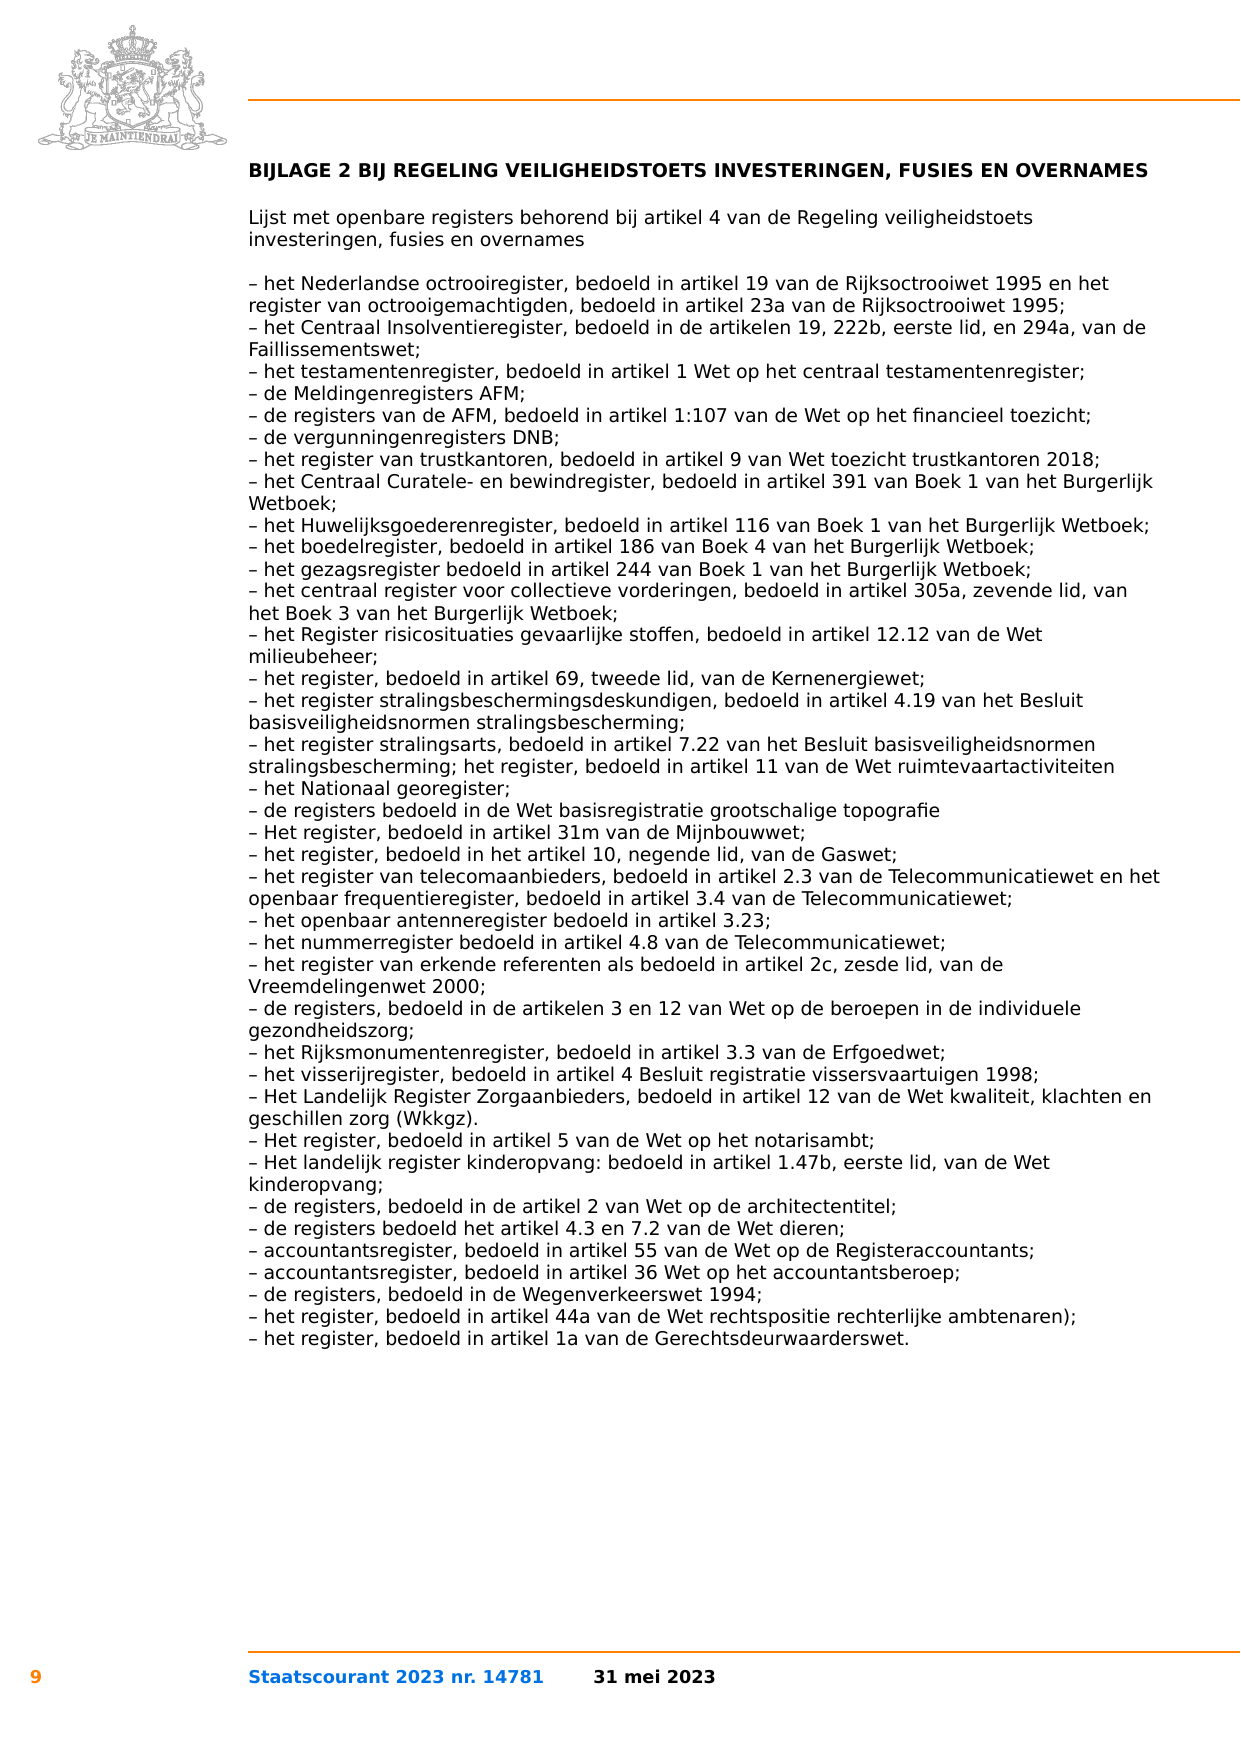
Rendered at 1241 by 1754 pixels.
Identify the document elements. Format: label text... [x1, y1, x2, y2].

text – het nummerregister bedoeld in artikel 4.8 van de Telecommunicatiewet; [248, 932, 1163, 954]
text – het boedelregister, bedoeld in artikel 186 van Boek 4 van het Burgerlijk Wetboek; [248, 536, 1163, 558]
text – de vergunningenregisters DNB; [248, 427, 1163, 448]
text – het Centraal Curatele- en bewindregister, bedoeld in artikel 391 van Boek 1 van het Burgerlijk Wetboek; [248, 471, 1163, 514]
text – het Nederlandse octrooiregister, bedoeld in artikel 19 van de Rijksoctrooiwet 1995 en het register van octrooigemachtigden, bedoeld in artikel 23a van de Rijksoctrooiwet 1995; [248, 273, 1163, 317]
text – het Centraal Insolventieregister, bedoeld in de artikelen 19, 222b, eerste lid, en 294a, van de Faillissementswet; [248, 317, 1163, 361]
text Lijst met openbare registers behorend bij artikel 4 van de Regeling veiligheidstoets investeringen, fusies en overnames [248, 207, 1163, 251]
text – het Rijksmonumentenregister, bedoeld in artikel 3.3 van de Erfgoedwet; [248, 1042, 1163, 1064]
text – het gezagsregister bedoeld in artikel 244 van Boek 1 van het Burgerlijk Wetboek; [248, 558, 1163, 580]
text – de Meldingenregisters AFM; [248, 383, 1163, 404]
text – de registers bedoeld in de Wet basisregistratie grootschalige topografie [248, 800, 1163, 822]
text – de registers, bedoeld in de artikelen 3 en 12 van Wet op de beroepen in de individuele gezondheidszorg; [248, 998, 1163, 1042]
text – het register van trustkantoren, bedoeld in artikel 9 van Wet toezicht trustkantoren 2018; [248, 448, 1163, 471]
text – de registers, bedoeld in de Wegenverkeerswet 1994; [248, 1284, 1163, 1306]
text – het register stralingsbeschermingsdeskundigen, bedoeld in artikel 4.19 van het Besluit basisveiligheidsnormen stralingsbescherming; [248, 690, 1163, 734]
picture [38, 25, 227, 150]
text – het register, bedoeld in artikel 44a van de Wet rechtspositie rechterlijke ambtenaren); [248, 1306, 1163, 1328]
text – Het landelijk register kinderopvang: bedoeld in artikel 1.47b, eerste lid, van de Wet kinderopvang; [248, 1152, 1163, 1196]
text – Het register, bedoeld in artikel 5 van de Wet op het notarisambt; [248, 1130, 1163, 1152]
text – de registers van de AFM, bedoeld in artikel 1:107 van de Wet op het financieel toezicht; [248, 404, 1163, 427]
subtitle BIJLAGE 2 BIJ REGELING VEILIGHEIDSTOETS INVESTERINGEN, FUSIES EN OVERNAMES [248, 160, 1163, 182]
text – Het register, bedoeld in artikel 31m van de Mijnbouwwet; [248, 822, 1163, 844]
text – het Huwelijksgoederenregister, bedoeld in artikel 116 van Boek 1 van het Burgerlijk Wetboek; [248, 514, 1163, 536]
text – het register van erkende referenten als bedoeld in artikel 2c, zesde lid, van de Vreemdelingenwet 2000; [248, 954, 1163, 998]
text – het register stralingsarts, bedoeld in artikel 7.22 van het Besluit basisveiligheidsnormen stralingsbescherming; het register, bedoeld in artikel 11 van de Wet ruimtevaartactiviteiten [248, 734, 1163, 778]
text – het register, bedoeld in artikel 69, tweede lid, van de Kernenergiewet; [248, 668, 1163, 690]
text – het register, bedoeld in artikel 1a van de Gerechtsdeurwaarderswet. [248, 1328, 1163, 1350]
text – het Register risicosituaties gevaarlijke stoffen, bedoeld in artikel 12.12 van de Wet milieubeheer; [248, 624, 1163, 668]
text – het visserijregister, bedoeld in artikel 4 Besluit registratie vissersvaartuigen 1998; [248, 1064, 1163, 1086]
text – het register van telecomaanbieders, bedoeld in artikel 2.3 van de Telecommunicatiewet en het openbaar frequentieregister, bedoeld in artikel 3.4 van de Telecommunicatiewet; [248, 866, 1163, 910]
text – Het Landelijk Register Zorgaanbieders, bedoeld in artikel 12 van de Wet kwaliteit, klachten en geschillen zorg (Wkkgz). [248, 1086, 1163, 1130]
text – het openbaar antenneregister bedoeld in artikel 3.23; [248, 910, 1163, 932]
text – het register, bedoeld in het artikel 10, negende lid, van de Gaswet; [248, 844, 1163, 866]
text – het testamentenregister, bedoeld in artikel 1 Wet op het centraal testamentenregister; [248, 361, 1163, 383]
text – accountantsregister, bedoeld in artikel 55 van de Wet op de Registeraccountants; [248, 1240, 1163, 1262]
text – de registers bedoeld het artikel 4.3 en 7.2 van de Wet dieren; [248, 1218, 1163, 1240]
text – accountantsregister, bedoeld in artikel 36 Wet op het accountantsberoep; [248, 1262, 1163, 1284]
text – het Nationaal georegister; [248, 778, 1163, 800]
text – de registers, bedoeld in de artikel 2 van Wet op de architectentitel; [248, 1196, 1163, 1218]
text – het centraal register voor collectieve vorderingen, bedoeld in artikel 305a, zevende lid, van het Boek 3 van het Burgerlijk Wetboek; [248, 580, 1163, 624]
